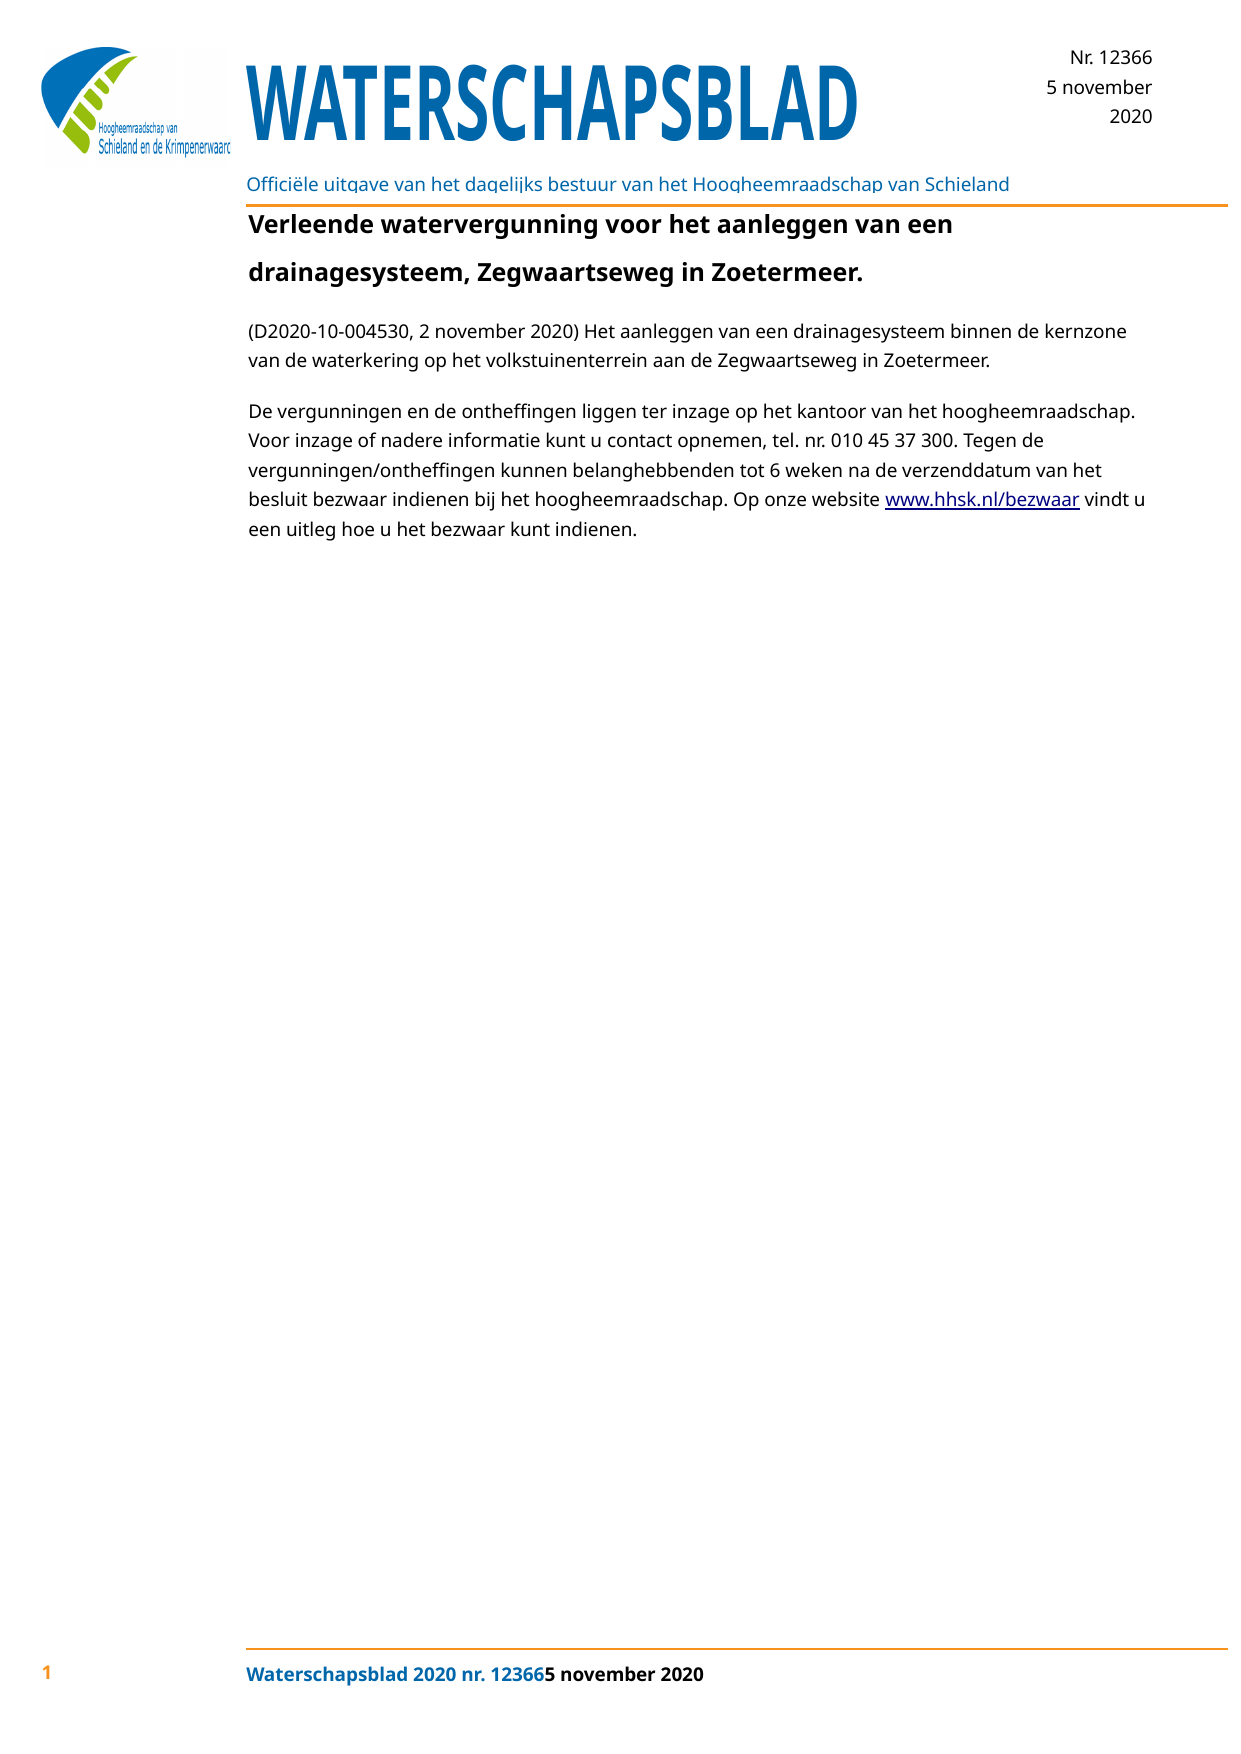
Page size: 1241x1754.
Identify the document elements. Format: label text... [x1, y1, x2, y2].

text Verleende watervergunning voor het aanleggen van een drainagesysteem, Zegwaartseweg in Zoetermeer. [248, 207, 1152, 288]
text (D2020-10-004530, 2 november 2020) Het aanleggen van een drainagesysteem binnen de kernzone van de waterkering op het volkstuinenterrein aan de Zegwaartseweg in Zoetermeer. [248, 318, 1152, 373]
picture [41, 47, 231, 172]
text De vergunningen en de ontheffingen liggen ter inzage op het kantoor van het hoogheemraadschap. Voor inzage of nadere informatie kunt u contact opnemen, tel. nr. 010 45 37 300. Tegen de vergunningen/ontheffingen kunnen belanghebbenden tot 6 weken na de verzenddatum van het besluit bezwaar indienen bij het hoogheemraadschap. Op onze website www.hhsk.nl/bezwaar vindt u een uitleg hoe u het bezwaar kunt indienen. [248, 398, 1152, 542]
